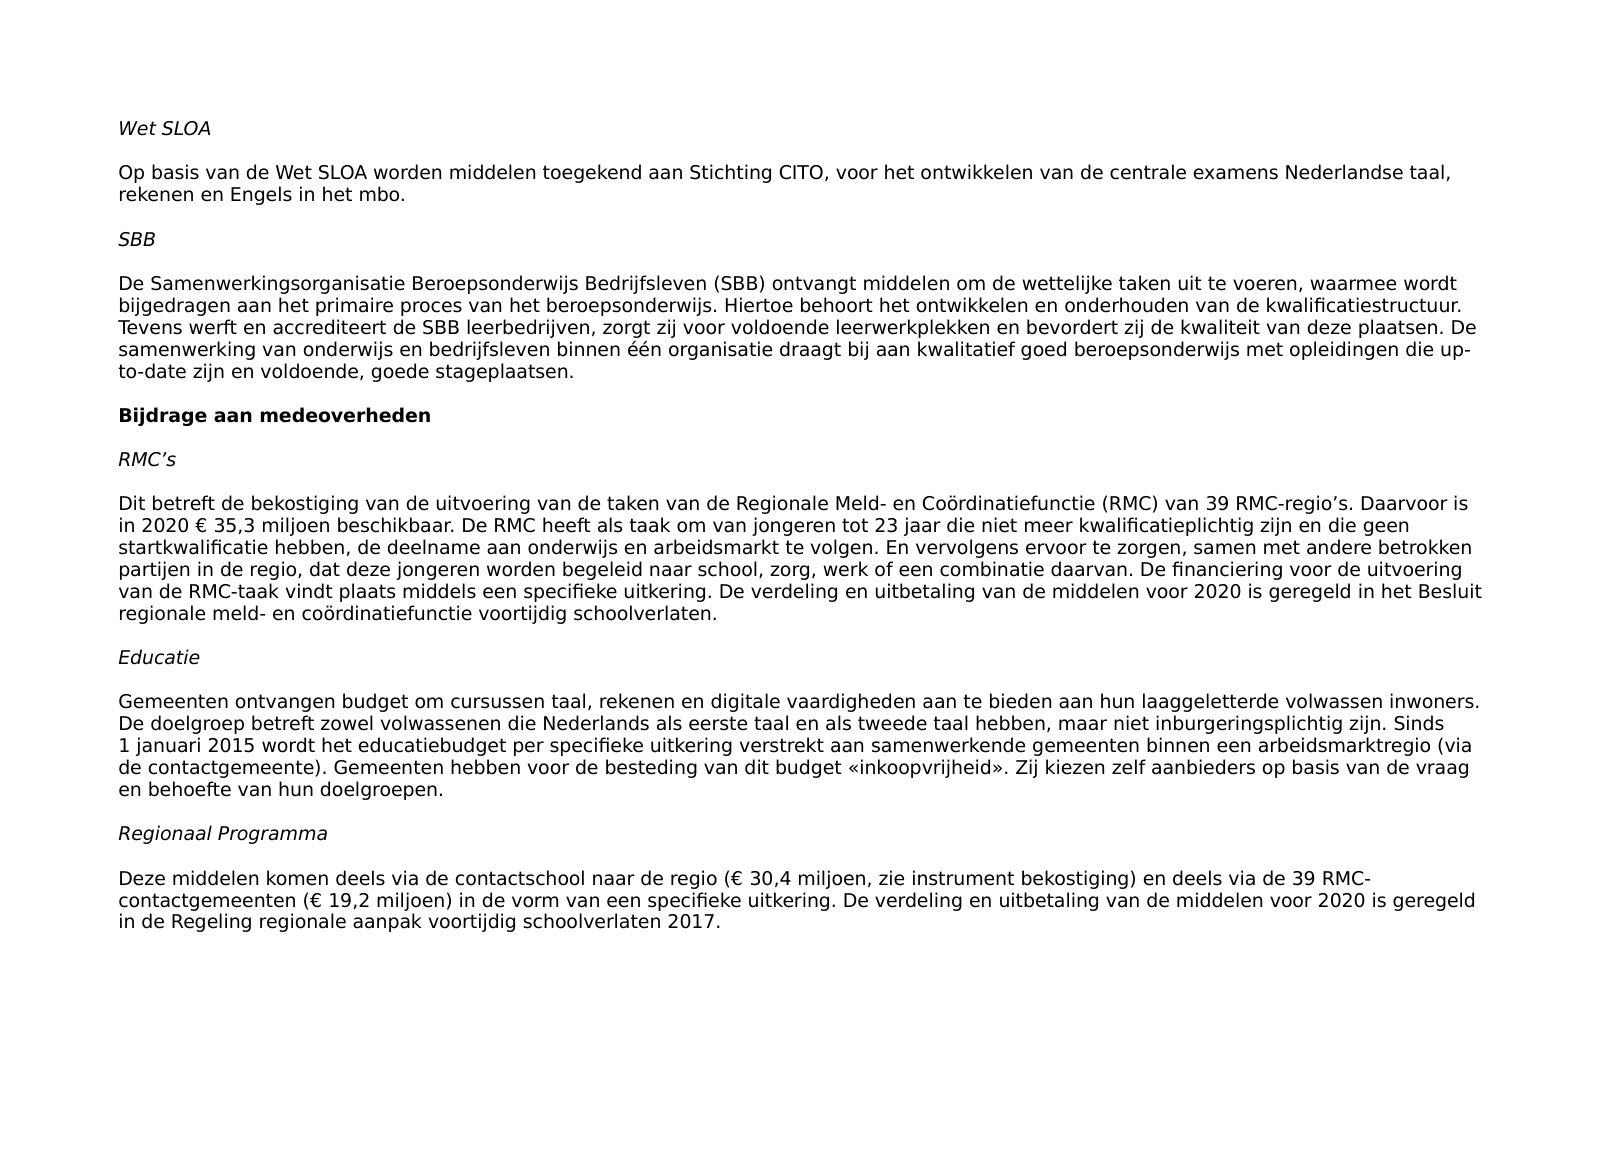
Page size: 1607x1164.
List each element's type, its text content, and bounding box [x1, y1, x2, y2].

subtitle Regionaal Programma [118, 823, 1488, 845]
subtitle RMC’s [118, 449, 1488, 471]
text Op basis van de Wet SLOA worden middelen toegekend aan Stichting CITO, voor het ontwikkelen van de centrale examens Nederlandse taal, rekenen en Engels in het mbo. [118, 162, 1488, 206]
subtitle SBB [118, 228, 1488, 250]
text Dit betreft de bekostiging van de uitvoering van de taken van de Regionale Meld- en Coördinatiefunctie (RMC) van 39 RMC-regio’s. Daarvoor is in 2020 € 35,3 miljoen beschikbaar. De RMC heeft als taak om van jongeren tot 23 jaar die niet meer kwalificatieplichtig zijn en die geen startkwalificatie hebben, de deelname aan onderwijs en arbeidsmarkt te volgen. En vervolgens ervoor te zorgen, samen met andere betrokken partijen in de regio, dat deze jongeren worden begeleid naar school, zorg, werk of een combinatie daarvan. De financiering voor de uitvoering van de RMC-taak vindt plaats middels een specifieke uitkering. De verdeling en uitbetaling van de middelen voor 2020 is geregeld in het Besluit regionale meld- en coördinatiefunctie voortijdig schoolverlaten. [118, 493, 1488, 625]
text De Samenwerkingsorganisatie Beroepsonderwijs Bedrijfsleven (SBB) ontvangt middelen om de wettelijke taken uit te voeren, waarmee wordt bijgedragen aan het primaire proces van het beroepsonderwijs. Hiertoe behoort het ontwikkelen en onderhouden van de kwalificatiestructuur. Tevens werft en accrediteert de SBB leerbedrijven, zorgt zij voor voldoende leerwerkplekken en bevordert zij de kwaliteit van deze plaatsen. De samenwerking van onderwijs en bedrijfsleven binnen één organisatie draagt bij aan kwalitatief goed beroepsonderwijs met opleidingen die up-to-date zijn en voldoende, goede stageplaatsen. [118, 273, 1488, 382]
subtitle Wet SLOA [118, 118, 1488, 140]
subtitle Bijdrage aan medeoverheden [118, 405, 1488, 427]
subtitle Educatie [118, 647, 1488, 669]
text Gemeenten ontvangen budget om cursussen taal, rekenen en digitale vaardigheden aan te bieden aan hun laaggeletterde volwassen inwoners. De doelgroep betreft zowel volwassenen die Nederlands als eerste taal en als tweede taal hebben, maar niet inburgeringsplichtig zijn. Sinds 1 januari 2015 wordt het educatiebudget per specifieke uitkering verstrekt aan samenwerkende gemeenten binnen een arbeidsmarktregio (via de contactgemeente). Gemeenten hebben voor de besteding van dit budget «inkoopvrijheid». Zij kiezen zelf aanbieders op basis van de vraag en behoefte van hun doelgroepen. [118, 691, 1488, 801]
text Deze middelen komen deels via de contactschool naar de regio (€ 30,4 miljoen, zie instrument bekostiging) en deels via de 39 RMC-contactgemeenten (€ 19,2 miljoen) in de vorm van een specifieke uitkering. De verdeling en uitbetaling van de middelen voor 2020 is geregeld in de Regeling regionale aanpak voortijdig schoolverlaten 2017. [118, 867, 1488, 933]
